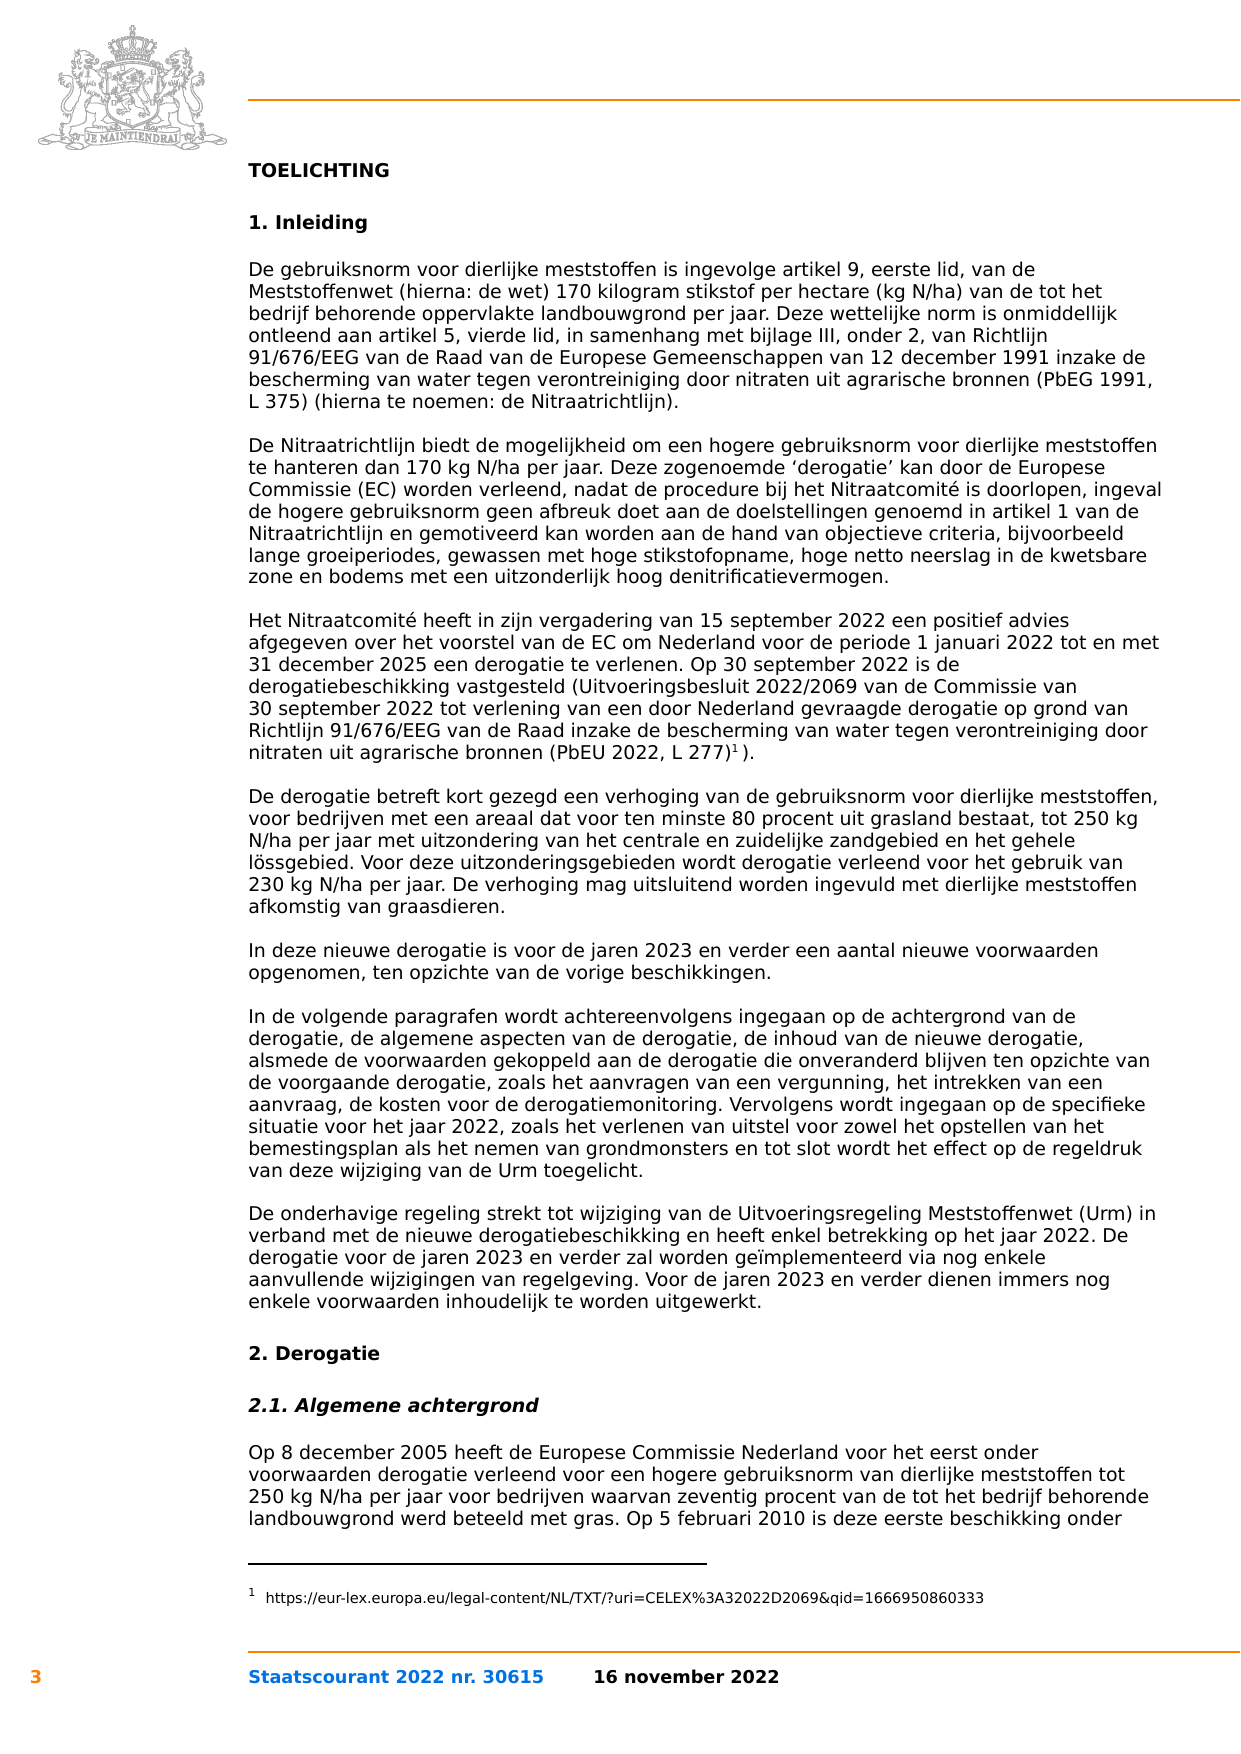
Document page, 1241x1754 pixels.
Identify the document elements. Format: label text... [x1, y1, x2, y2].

text In de volgende paragrafen wordt achtereenvolgens ingegaan op de achtergrond van de derogatie, de algemene aspecten van de derogatie, de inhoud van de nieuwe derogatie, alsmede de voorwaarden gekoppeld aan de derogatie die onveranderd blijven ten opzichte van de voorgaande derogatie, zoals het aanvragen van een vergunning, het intrekken van een aanvraag, de kosten voor de derogatiemonitoring. Vervolgens wordt ingegaan op de specifieke situatie voor het jaar 2022, zoals het verlenen van uitstel voor zowel het opstellen van het bemestingsplan als het nemen van grondmonsters en tot slot wordt het effect op de regeldruk van deze wijziging van de Urm toegelicht. [248, 1006, 1163, 1181]
subtitle TOELICHTING [248, 160, 1163, 182]
text De onderhavige regeling strekt tot wijziging van de Uitvoeringsregeling Meststoffenwet (Urm) in verband met de nieuwe derogatiebeschikking en heeft enkel betrekking op het jaar 2022. De derogatie voor de jaren 2023 en verder zal worden geïmplementeerd via nog enkele aanvullende wijzigingen van regelgeving. Voor de jaren 2023 en verder dienen immers nog enkele voorwaarden inhoudelijk te worden uitgewerkt. [248, 1203, 1163, 1313]
text De derogatie betreft kort gezegd een verhoging van de gebruiksnorm voor dierlijke meststoffen, voor bedrijven met een areaal dat voor ten minste 80 procent uit grasland bestaat, tot 250 kg N/ha per jaar met uitzondering van het centrale en zuidelijke zandgebied en het gehele lössgebied. Voor deze uitzonderingsgebieden wordt derogatie verleend voor het gebruik van 230 kg N/ha per jaar. De verhoging mag uitsluitend worden ingevuld met dierlijke meststoffen afkomstig van graasdieren. [248, 786, 1163, 918]
text Op 8 december 2005 heeft de Europese Commissie Nederland voor het eerst onder voorwaarden derogatie verleend voor een hogere gebruiksnorm van dierlijke meststoffen tot 250 kg N/ha per jaar voor bedrijven waarvan zeventig procent van de tot het bedrijf behorende landbouwgrond werd beteeld met gras. Op 5 februari 2010 is deze eerste beschikking onder [248, 1442, 1163, 1530]
subtitle 2.1. Algemene achtergrond [248, 1395, 1163, 1417]
picture [38, 25, 227, 150]
text Het Nitraatcomité heeft in zijn vergadering van 15 september 2022 een positief advies afgegeven over het voorstel van de EC om Nederland voor de periode 1 januari 2022 tot en met 31 december 2025 een derogatie te verlenen. Op 30 september 2022 is de derogatiebeschikking vastgesteld (Uitvoeringsbesluit 2022/2069 van de Commissie van 30 september 2022 tot verlening van een door Nederland gevraagde derogatie op grond van Richtlijn 91/676/EEG van de Raad inzake de bescherming van water tegen verontreiniging door nitraten uit agrarische bronnen (PbEU 2022, L 277)). [248, 610, 1163, 764]
text De gebruiksnorm voor dierlijke meststoffen is ingevolge artikel 9, eerste lid, van de Meststoffenwet (hierna: de wet) 170 kilogram stikstof per hectare (kg N/ha) van de tot het bedrijf behorende oppervlakte landbouwgrond per jaar. Deze wettelijke norm is onmiddellijk ontleend aan artikel 5, vierde lid, in samenhang met bijlage III, onder 2, van Richtlijn 91/676/EEG van de Raad van de Europese Gemeenschappen van 12 december 1991 inzake de bescherming van water tegen verontreiniging door nitraten uit agrarische bronnen (PbEG 1991, L 375) (hierna te noemen: de Nitraatrichtlijn). [248, 259, 1163, 413]
subtitle 1. Inleiding [248, 212, 1163, 234]
subtitle 2. Derogatie [248, 1343, 1163, 1365]
text De Nitraatrichtlijn biedt de mogelijkheid om een hogere gebruiksnorm voor dierlijke meststoffen te hanteren dan 170 kg N/ha per jaar. Deze zogenoemde ‘derogatie’ kan door de Europese Commissie (EC) worden verleend, nadat de procedure bij het Nitraatcomité is doorlopen, ingeval de hogere gebruiksnorm geen afbreuk doet aan de doelstellingen genoemd in artikel 1 van de Nitraatrichtlijn en gemotiveerd kan worden aan de hand van objectieve criteria, bijvoorbeeld lange groeiperiodes, gewassen met hoge stikstofopname, hoge netto neerslag in de kwetsbare zone en bodems met een uitzonderlijk hoog denitrificatievermogen. [248, 434, 1163, 588]
text https://eur-lex.europa.eu/legal-content/NL/TXT/?uri=CELEX%3A32022D2069&qid=1666950860333 [248, 1586, 1163, 1608]
text In deze nieuwe derogatie is voor de jaren 2023 en verder een aantal nieuwe voorwaarden opgenomen, ten opzichte van de vorige beschikkingen. [248, 940, 1163, 984]
